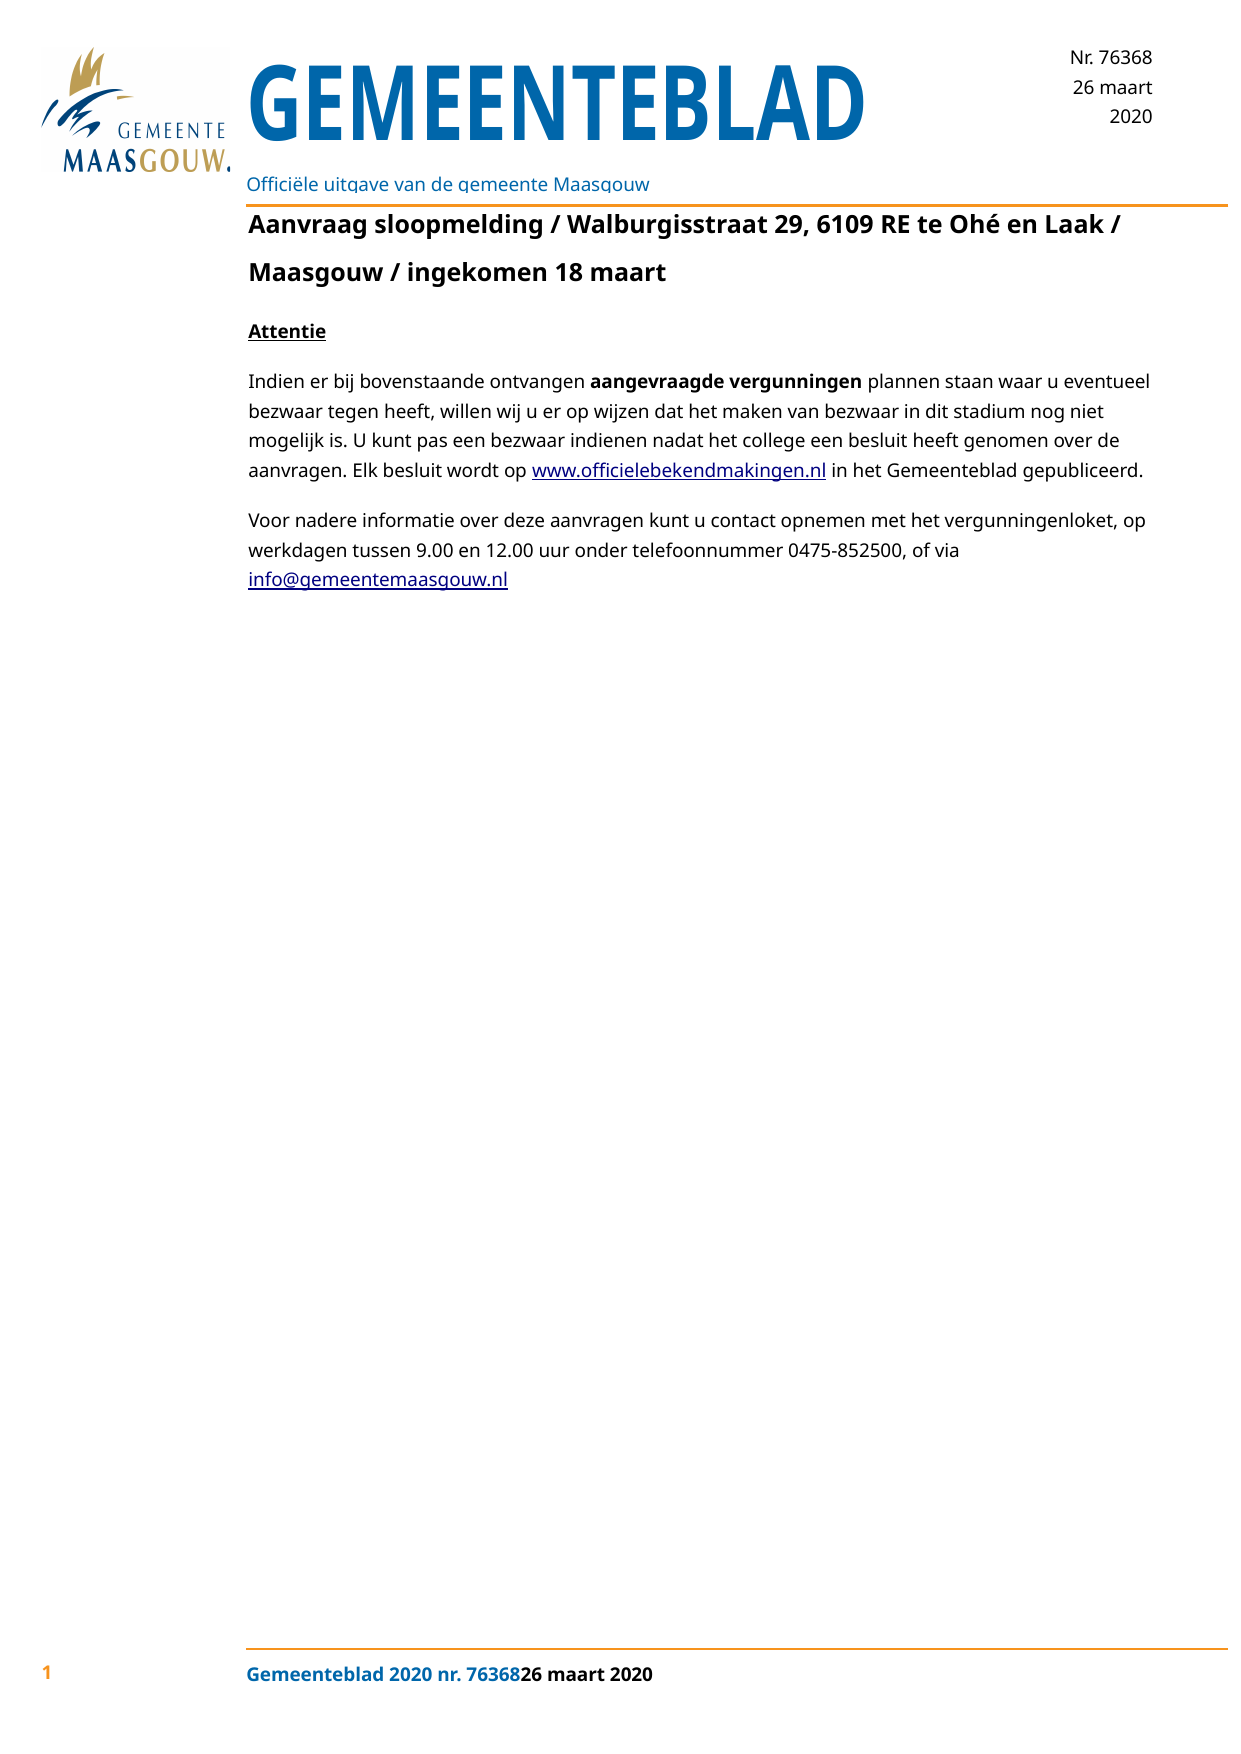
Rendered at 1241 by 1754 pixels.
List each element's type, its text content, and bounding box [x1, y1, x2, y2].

text Indien er bij bovenstaande ontvangen aangevraagde vergunningen plannen staan waar u eventueel bezwaar tegen heeft, willen wij u er op wijzen dat het maken van bezwaar in dit stadium nog niet mogelijk is. U kunt pas een bezwaar indienen nadat het college een besluit heeft genomen over de aanvragen. Elk besluit wordt op www.officielebekendmakingen.nl in het Gemeenteblad gepubliceerd. [248, 368, 1152, 483]
text Attentie [248, 318, 1152, 344]
text Aanvraag sloopmelding / Walburgisstraat 29, 6109 RE te Ohé en Laak / Maasgouw / ingekomen 18 maart [248, 207, 1152, 288]
picture [41, 47, 231, 172]
text Voor nadere informatie over deze aanvragen kunt u contact opnemen met het vergunningenloket, op werkdagen tussen 9.00 en 12.00 uur onder telefoonnummer 0475-852500, of via info@gemeentemaasgouw.nl [248, 507, 1152, 592]
